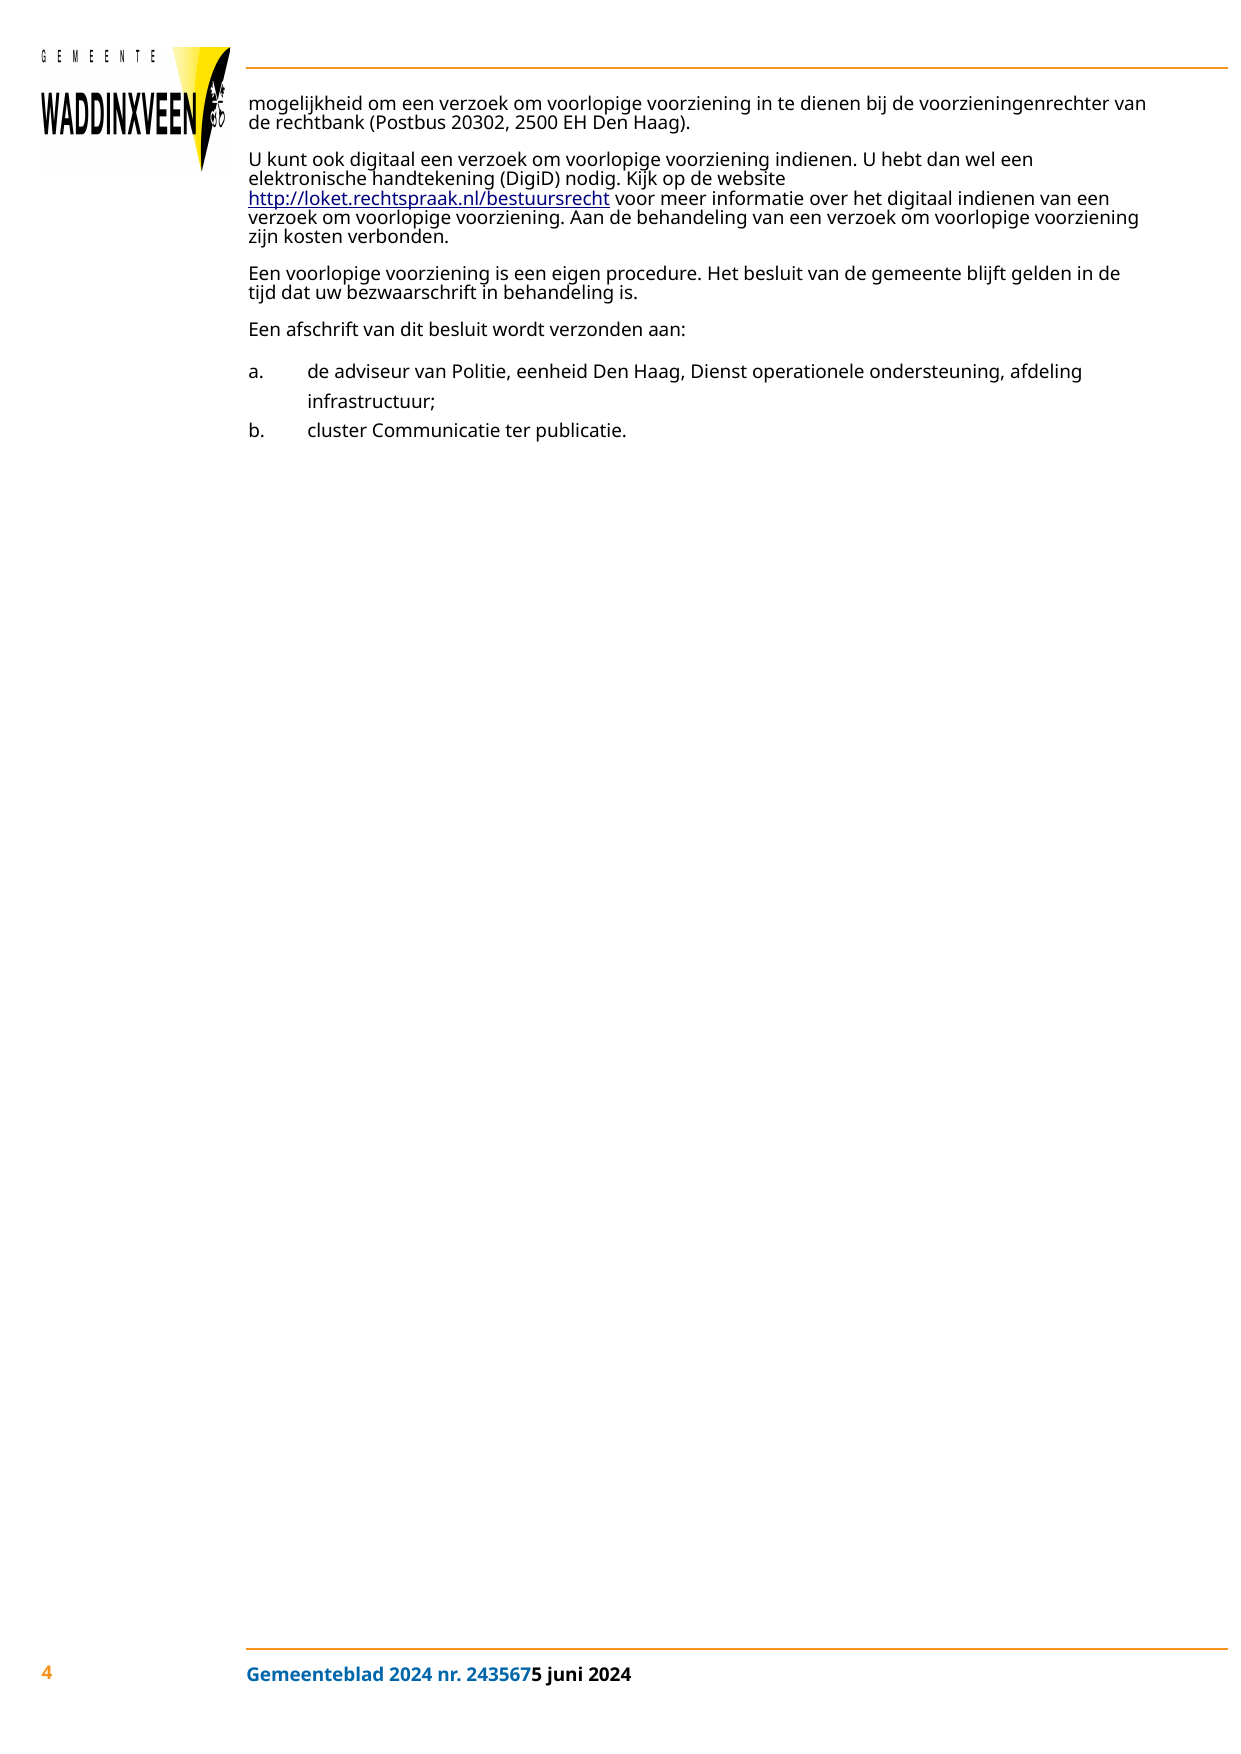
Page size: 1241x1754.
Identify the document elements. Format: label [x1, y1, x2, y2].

picture [41, 47, 231, 172]
